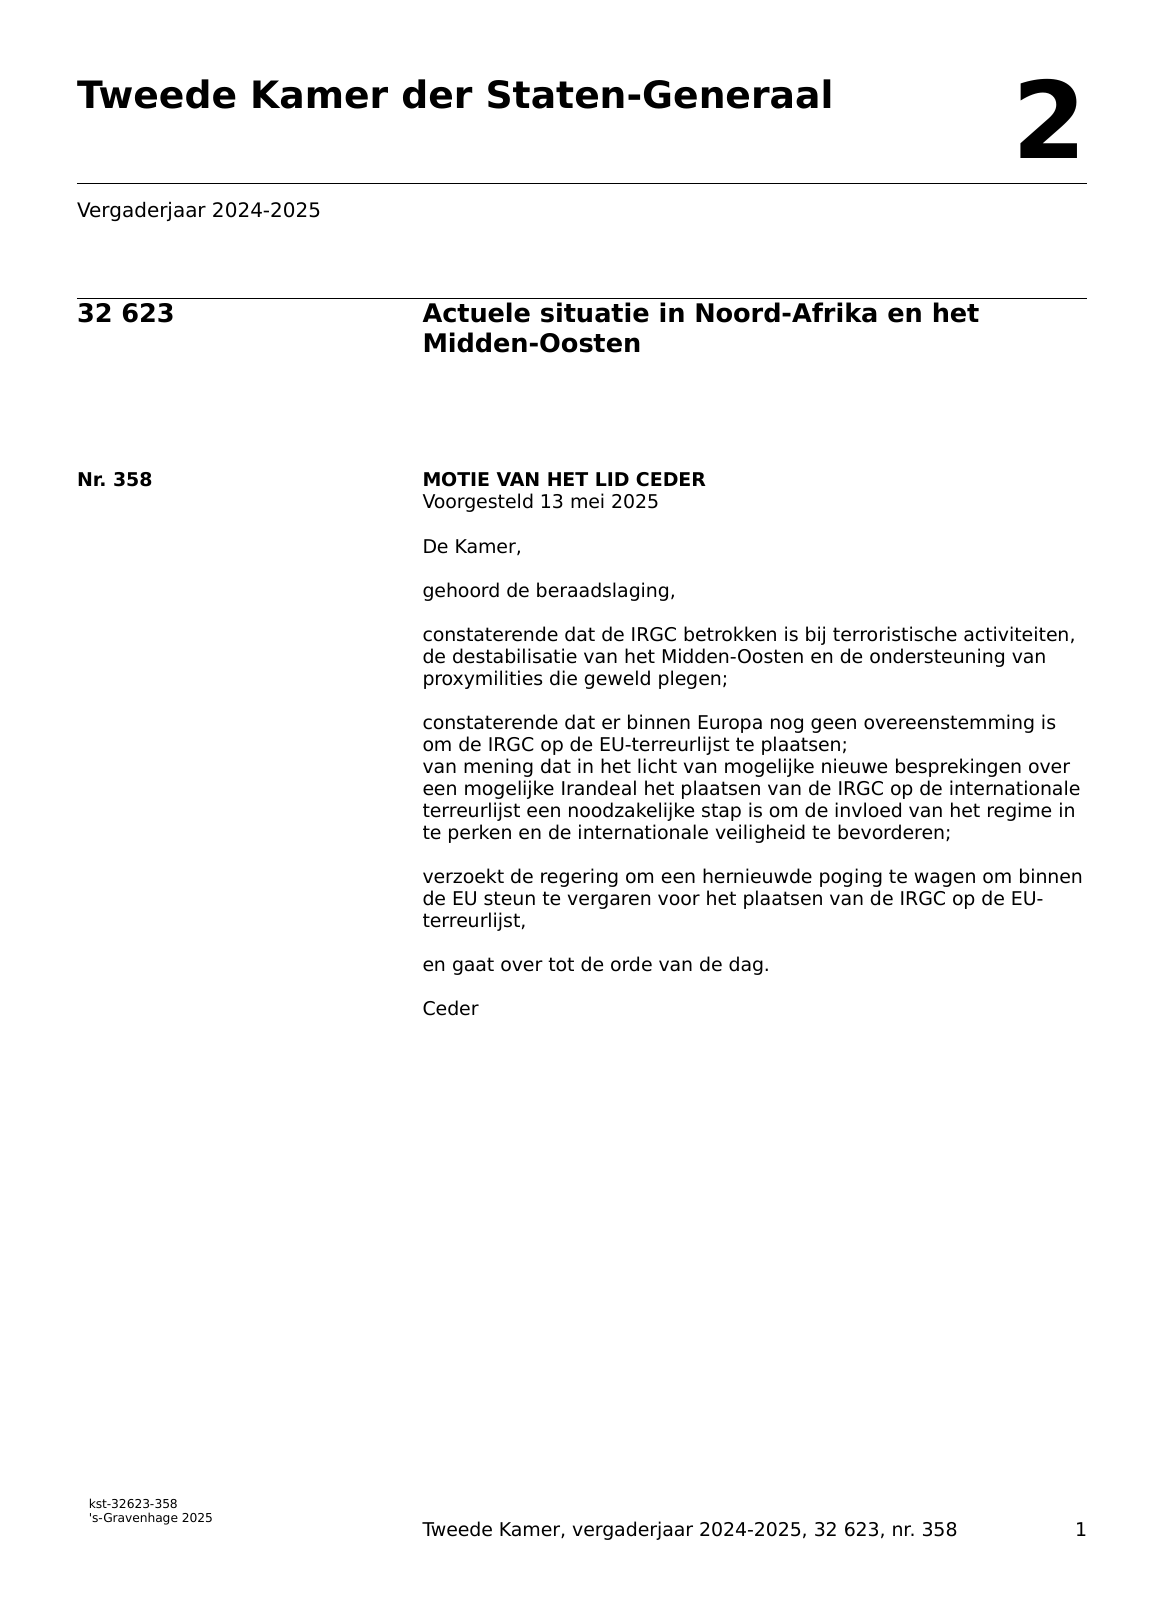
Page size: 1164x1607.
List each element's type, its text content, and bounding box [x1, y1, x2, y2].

text Voorgesteld 13 mei 2025 [422, 491, 1087, 513]
table_header Tweede Kamer der Staten-Generaal [77, 59, 886, 183]
text van mening dat in het licht van mogelijke nieuwe besprekingen over een mogelijke Irandeal het plaatsen van de IRGC op de internationale terreurlijst een noodzakelijke stap is om de invloed van het regime in te perken en de internationale veiligheid te bevorderen; [422, 756, 1087, 844]
table_cell Vergaderjaar 2024-2025 [77, 184, 1087, 298]
subtitle Nr. 358 MOTIE VAN HET LID CEDER [77, 469, 1087, 491]
table_header 2 [886, 59, 1087, 183]
subtitle 32 623 Actuele situatie in Noord-Afrika en het Midden-Oosten [77, 299, 1087, 358]
text 's-Gravenhage 2025 [88, 1511, 323, 1525]
text constaterende dat er binnen Europa nog geen overeenstemming is om de IRGC op de EU-terreurlijst te plaatsen; [422, 712, 1087, 756]
text kst-32623-358 [88, 1497, 323, 1511]
text De Kamer, [422, 536, 1087, 557]
text constaterende dat de IRGC betrokken is bij terroristische activiteiten, de destabilisatie van het Midden-Oosten en de ondersteuning van proxymilities die geweld plegen; [422, 624, 1087, 690]
text en gaat over tot de orde van de dag. [422, 954, 1087, 976]
text verzoekt de regering om een hernieuwde poging te wagen om binnen de EU steun te vergaren voor het plaatsen van de IRGC op de EU-terreurlijst, [422, 866, 1087, 932]
text gehoord de beraadslaging, [422, 580, 1087, 602]
text Ceder [422, 998, 1087, 1020]
